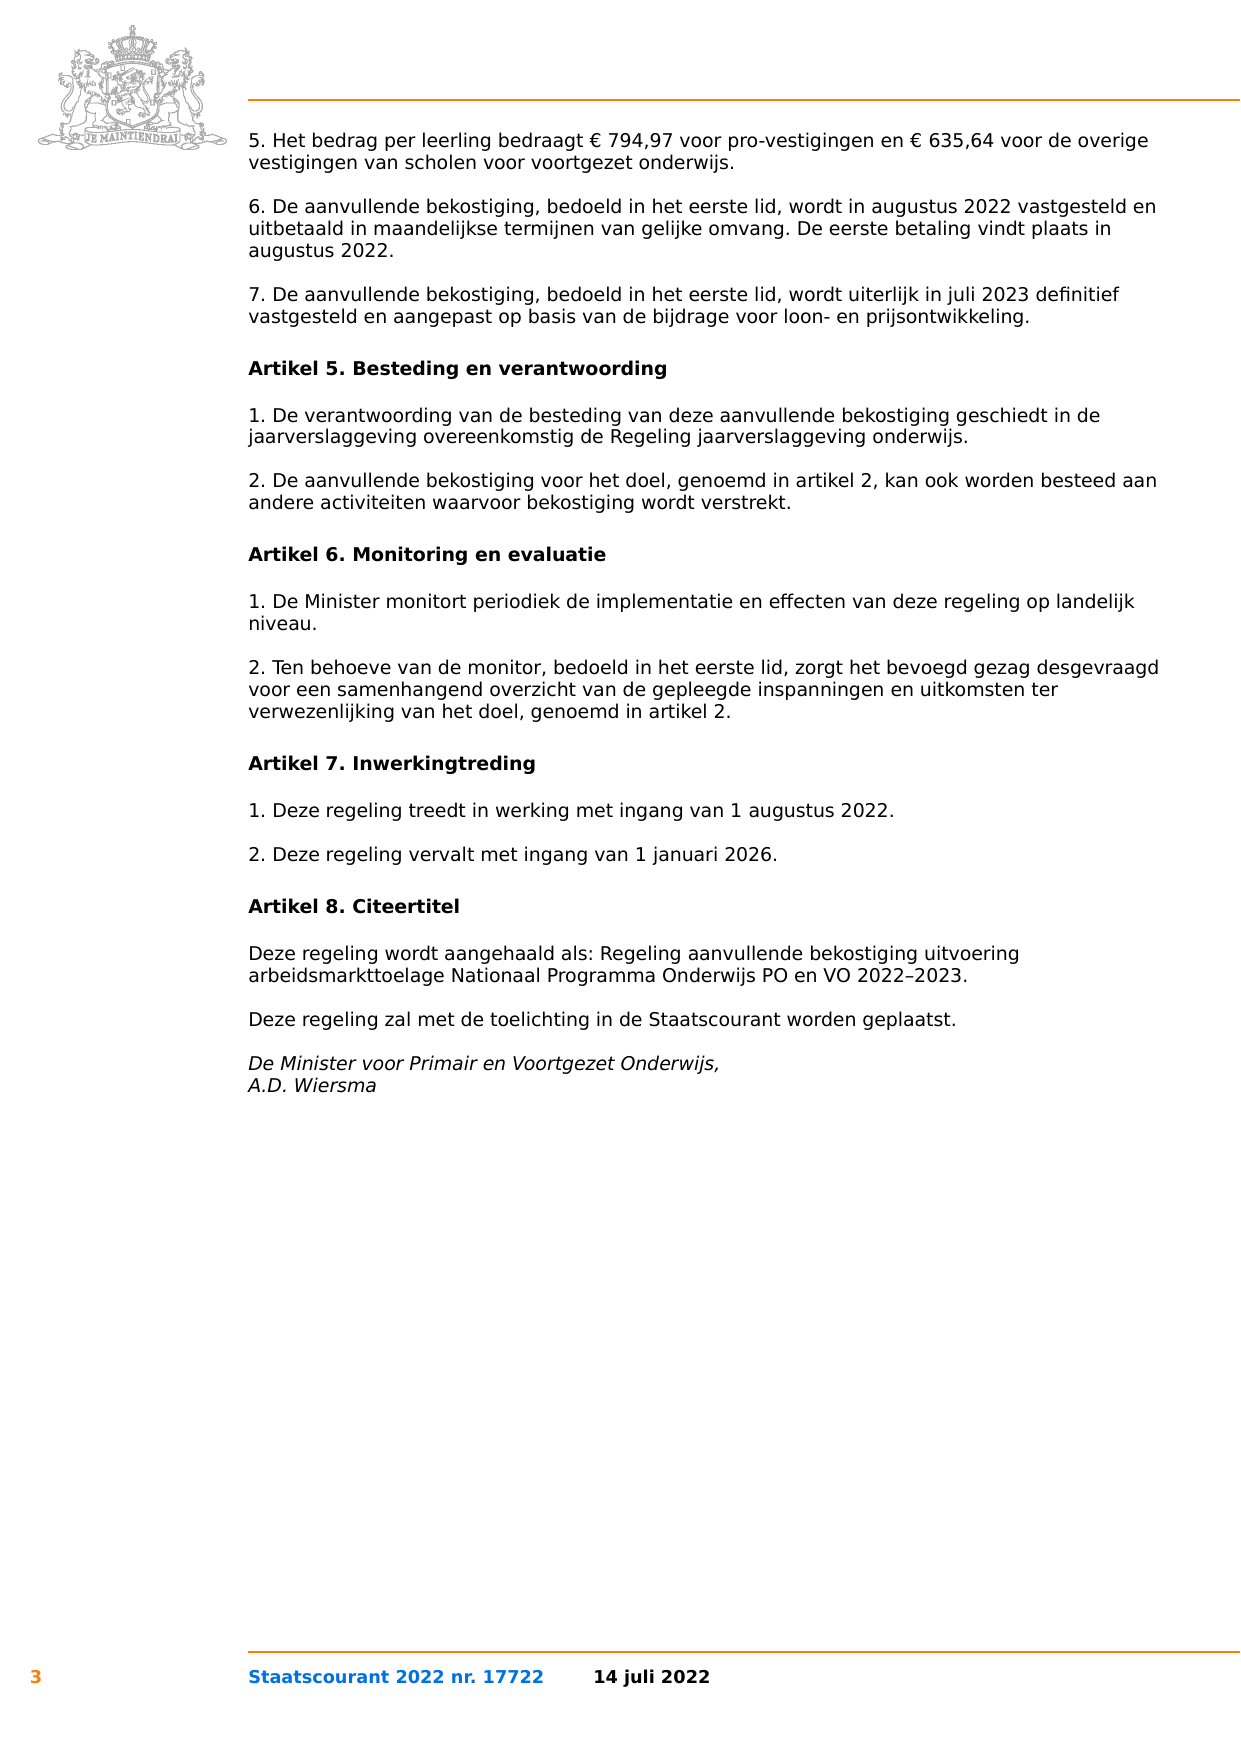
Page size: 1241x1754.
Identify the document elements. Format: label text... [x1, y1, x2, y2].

text 2. Ten behoeve van de monitor, bedoeld in het eerste lid, zorgt het bevoegd gezag desgevraagd voor een samenhangend overzicht van de gepleegde inspanningen en uitkomsten ter verwezenlijking van het doel, genoemd in artikel 2. [248, 657, 1163, 723]
text Deze regeling zal met de toelichting in de Staatscourant worden geplaatst. [248, 1009, 1163, 1031]
subtitle Artikel 7. Inwerkingtreding [248, 753, 1163, 775]
text 6. De aanvullende bekostiging, bedoeld in het eerste lid, wordt in augustus 2022 vastgesteld en uitbetaald in maandelijkse termijnen van gelijke omvang. De eerste betaling vindt plaats in augustus 2022. [248, 196, 1163, 262]
text 1. De verantwoording van de besteding van deze aanvullende bekostiging geschiedt in de jaarverslaggeving overeenkomstig de Regeling jaarverslaggeving onderwijs. [248, 404, 1163, 448]
subtitle Artikel 8. Citeertitel [248, 896, 1163, 918]
text 1. De Minister monitort periodiek de implementatie en effecten van deze regeling op landelijk niveau. [248, 591, 1163, 635]
text 1. Deze regeling treedt in werking met ingang van 1 augustus 2022. [248, 800, 1163, 822]
text 2. Deze regeling vervalt met ingang van 1 januari 2026. [248, 844, 1163, 866]
text De Minister voor Primair en Voortgezet Onderwijs, A.D. Wiersma [248, 1052, 1163, 1096]
text 7. De aanvullende bekostiging, bedoeld in het eerste lid, wordt uiterlijk in juli 2023 definitief vastgesteld en aangepast op basis van de bijdrage voor loon- en prijsontwikkeling. [248, 283, 1163, 327]
picture [38, 25, 227, 150]
subtitle Artikel 6. Monitoring en evaluatie [248, 544, 1163, 566]
text 5. Het bedrag per leerling bedraagt € 794,97 voor pro-vestigingen en € 635,64 voor de overige vestigingen van scholen voor voortgezet onderwijs. [248, 130, 1163, 174]
subtitle Artikel 5. Besteding en verantwoording [248, 357, 1163, 379]
text 2. De aanvullende bekostiging voor het doel, genoemd in artikel 2, kan ook worden besteed aan andere activiteiten waarvoor bekostiging wordt verstrekt. [248, 470, 1163, 514]
text Deze regeling wordt aangehaald als: Regeling aanvullende bekostiging uitvoering arbeidsmarkttoelage Nationaal Programma Onderwijs PO en VO 2022–2023. [248, 943, 1163, 987]
